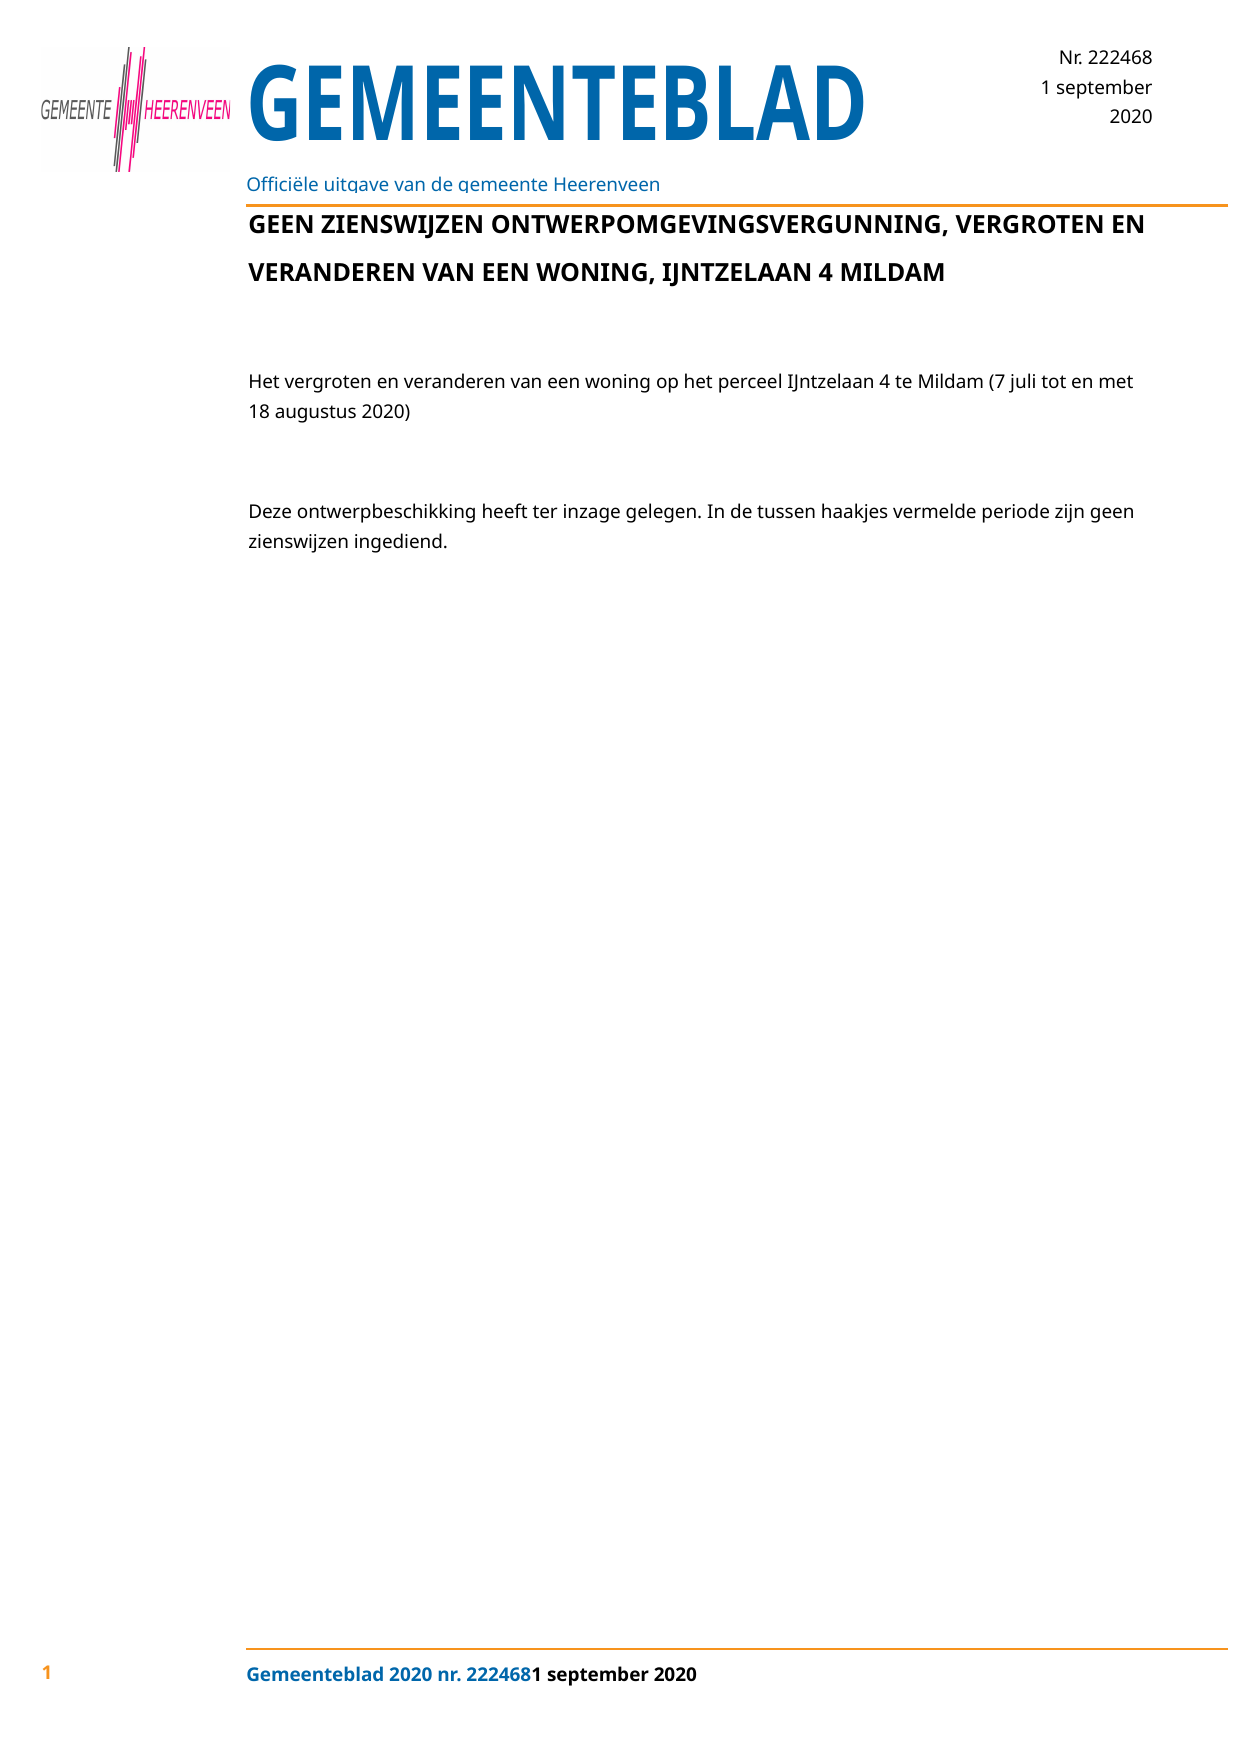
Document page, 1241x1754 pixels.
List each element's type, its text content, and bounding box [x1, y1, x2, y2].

picture [41, 47, 231, 172]
text GEEN ZIENSWIJZEN ONTWERPOMGEVINGSVERGUNNING, VERGROTEN EN VERANDEREN VAN EEN WONING, IJNTZELAAN 4 MILDAM [248, 207, 1152, 288]
text Deze ontwerpbeschikking heeft ter inzage gelegen. In de tussen haakjes vermelde periode zijn geen zienswijzen ingediend. [248, 499, 1152, 554]
text Het vergroten en veranderen van een woning op het perceel IJntzelaan 4 te Mildam (7 juli tot en met 18 augustus 2020) [248, 368, 1152, 424]
